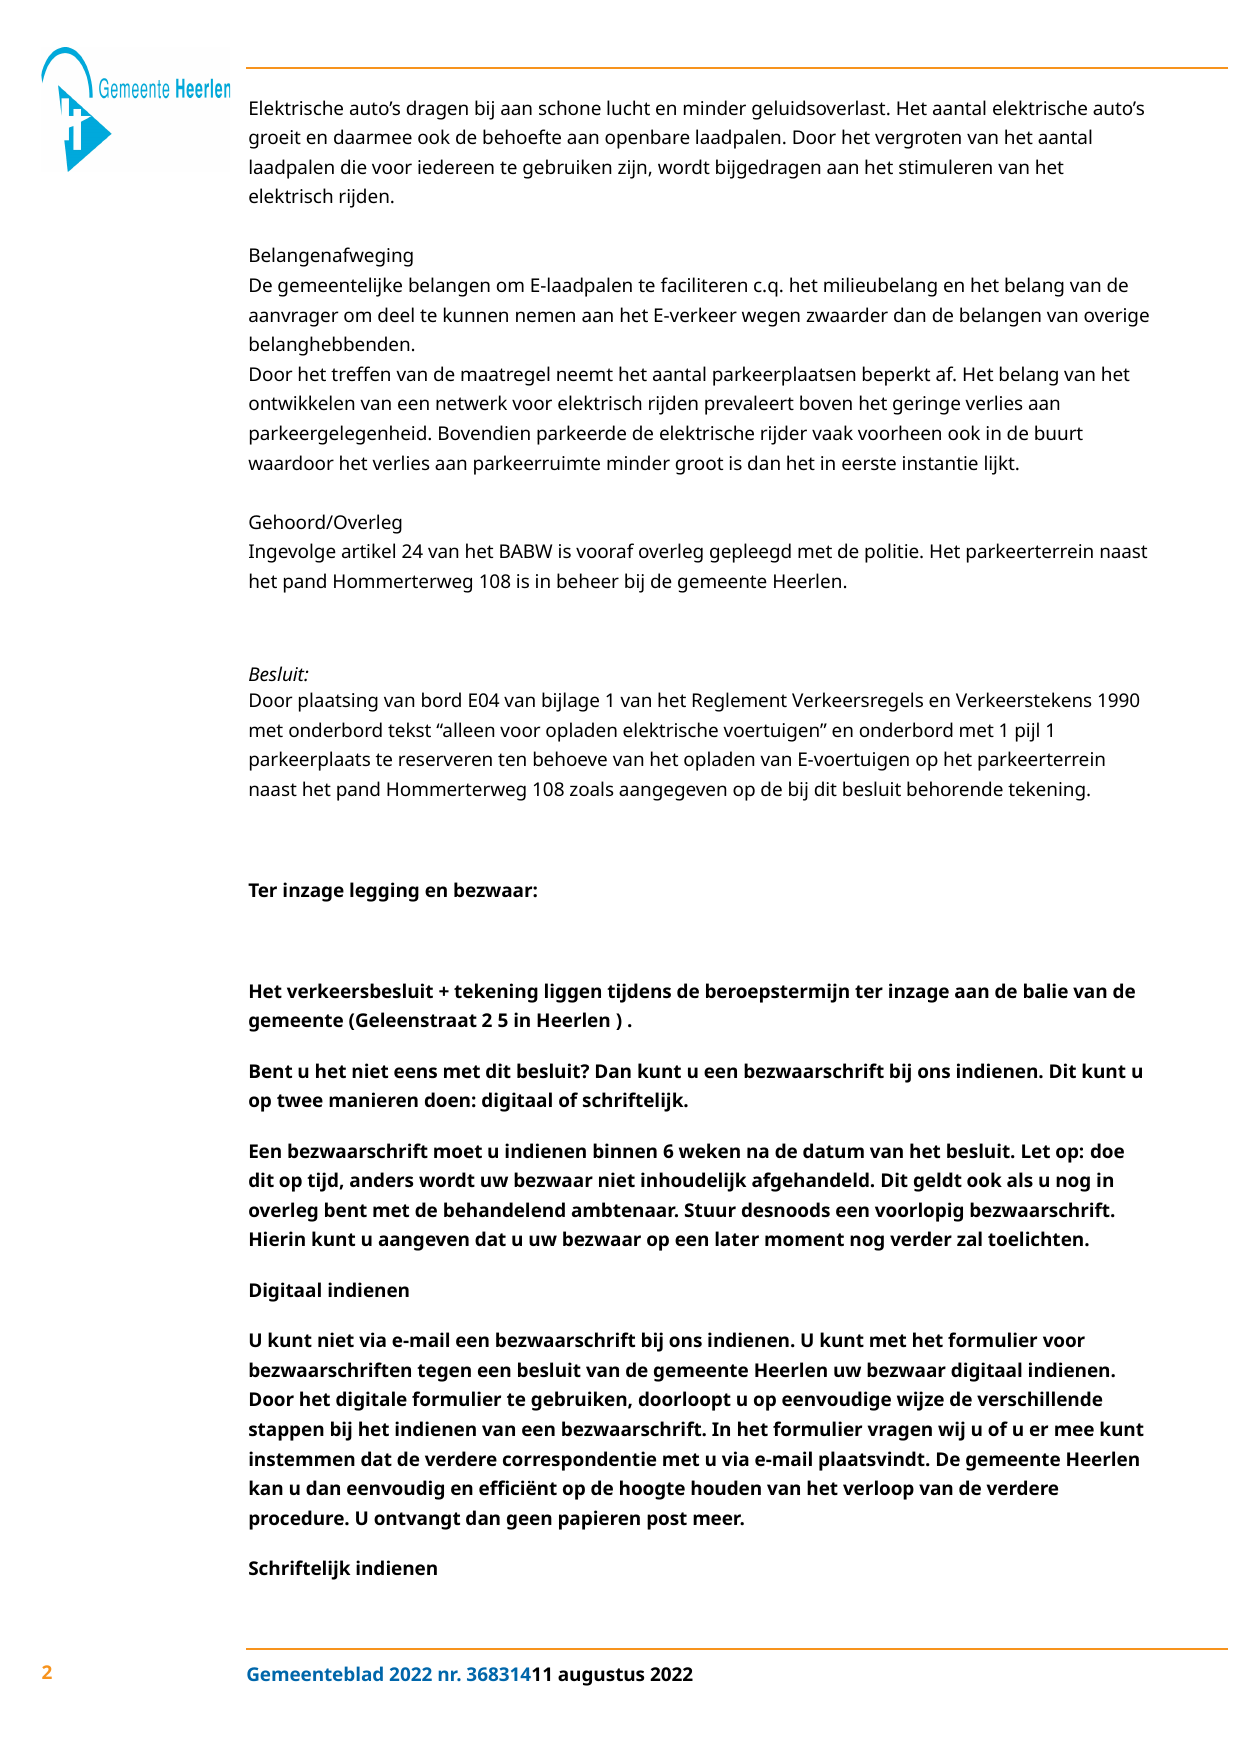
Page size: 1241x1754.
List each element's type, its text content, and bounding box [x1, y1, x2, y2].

text Ter inzage legging en bezwaar: [248, 877, 1152, 903]
text De gemeentelijke belangen om E-laadpalen te faciliteren c.q. het milieubelang en het belang van de aanvrager om deel te kunnen nemen aan het E-verkeer wegen zwaarder dan de belangen van overige belanghebbenden. [248, 272, 1152, 357]
picture [41, 47, 59, 70]
text Het verkeersbesluit + tekening liggen tijdens de beroepstermijn ter inzage aan de balie van de gemeente (Geleenstraat 2 5 in Heerlen ) . [248, 978, 1152, 1033]
text Elektrische auto’s dragen bij aan schone lucht en minder geluidsoverlast. Het aantal elektrische auto’s groeit en daarmee ook de behoefte aan openbare laadpalen. Door het vergroten van het aantal laadpalen die voor iedereen te gebruiken zijn, wordt bijgedragen aan het stimuleren van het elektrisch rijden. [248, 95, 1152, 209]
picture [41, 47, 231, 172]
text Door het treffen van de maatregel neemt het aantal parkeerplaatsen beperkt af. Het belang van het ontwikkelen van een netwerk voor elektrisch rijden prevaleert boven het geringe verlies aan parkeergelegenheid. Bovendien parkeerde de elektrische rijder vaak voorheen ook in de buurt [248, 361, 1152, 446]
text Gehoord/Overleg [248, 509, 1152, 535]
text Belangenafweging [248, 243, 1152, 268]
text Digitaal indienen [248, 1277, 1152, 1303]
text Door plaatsing van bord E04 van bijlage 1 van het Reglement Verkeersregels en Verkeerstekens 1990 met onderbord tekst “alleen voor opladen elektrische voertuigen” en onderbord met 1 pijl 1 parkeerplaats te reserveren ten behoeve van het opladen van E-voertuigen op het parkeerterrein naast het pand Hommerterweg 108 zoals aangegeven op de bij dit besluit behorende tekening. [248, 687, 1152, 802]
text Schriftelijk indienen [248, 1555, 1152, 1581]
text U kunt niet via e-mail een bezwaarschrift bij ons indienen. U kunt met het formulier voor bezwaarschriften tegen een besluit van de gemeente Heerlen uw bezwaar digitaal indienen. Door het digitale formulier te gebruiken, doorloopt u op eenvoudige wijze de verschillende stappen bij het indienen van een bezwaarschrift. In het formulier vragen wij u of u er mee kunt instemmen dat de verdere correspondentie met u via e-mail plaatsvindt. De gemeente Heerlen kan u dan eenvoudig en efficiënt op de hoogte houden van het verloop van de verdere procedure. U ontvangt dan geen papieren post meer. [248, 1327, 1152, 1531]
text Bent u het niet eens met dit besluit? Dan kunt u een bezwaarschrift bij ons indienen. Dit kunt u op twee manieren doen: digitaal of schriftelijk. [248, 1058, 1152, 1113]
text Besluit: [248, 662, 1152, 687]
text Ingevolge artikel 24 van het BABW is vooraf overleg gepleegd met de politie. Het parkeerterrein naast het pand Hommerterweg 108 is in beheer bij de gemeente Heerlen. [248, 538, 1152, 594]
text Een bezwaarschrift moet u indienen binnen 6 weken na de datum van het besluit. Let op: doe dit op tijd, anders wordt uw bezwaar niet inhoudelijk afgehandeld. Dit geldt ook als u nog in overleg bent met de behandelend ambtenaar. Stuur desnoods een voorlopig bezwaarschrift. Hierin kunt u aangeven dat u uw bezwaar op een later moment nog verder zal toelichten. [248, 1138, 1152, 1252]
text waardoor het verlies aan parkeerruimte minder groot is dan het in eerste instantie lijkt. [248, 450, 1152, 476]
